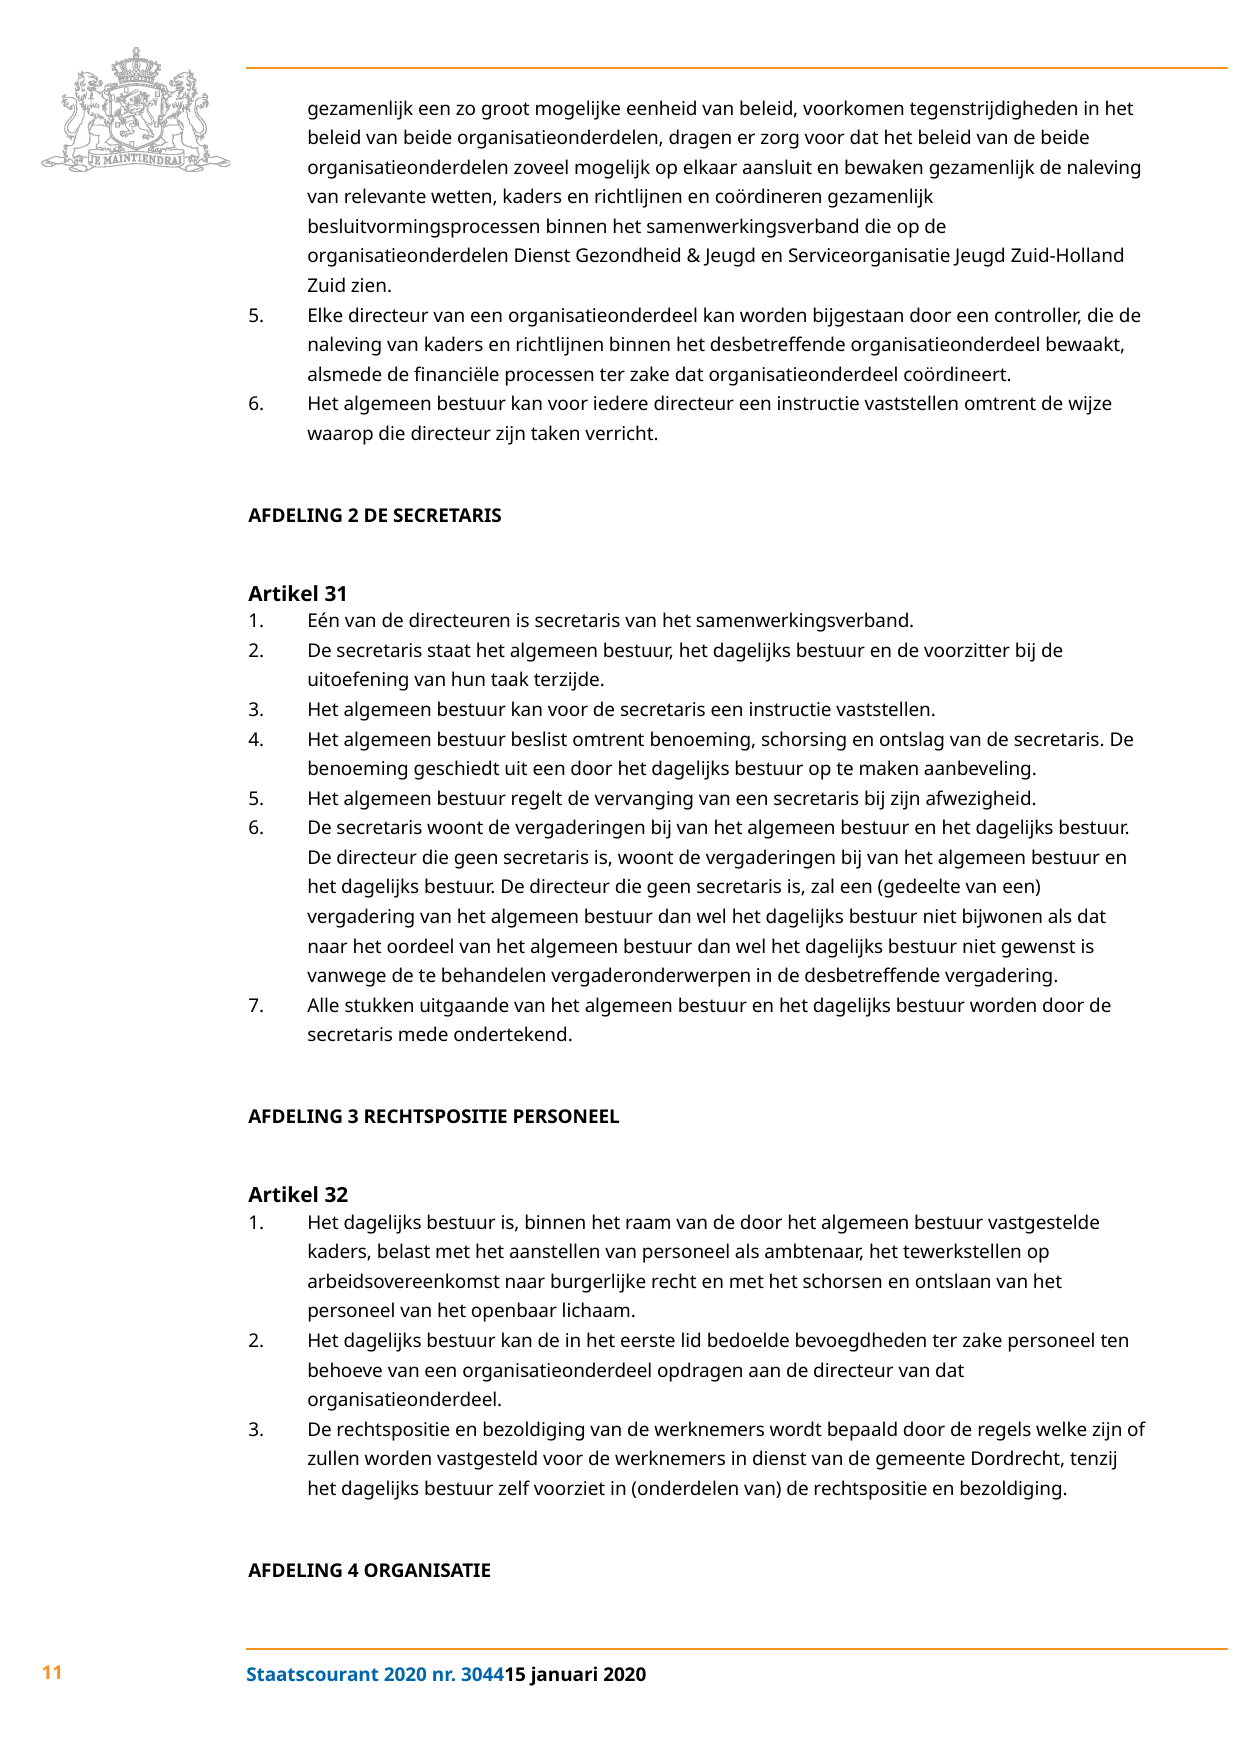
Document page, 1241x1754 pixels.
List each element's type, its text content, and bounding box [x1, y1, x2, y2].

list Het algemeen bestuur kan voor de secretaris een instructie vaststellen. [248, 696, 1152, 722]
list Eén van de directeuren is secretaris van het samenwerkingsverband. [248, 607, 1152, 633]
list Het dagelijks bestuur kan de in het eerste lid bedoelde bevoegdheden ter zake personeel ten behoeve van een organisatieonderdeel opdragen aan de directeur van dat organisatieonderdeel. [248, 1327, 1152, 1412]
list Het algemeen bestuur regelt de vervanging van een secretaris bij zijn afwezigheid. [248, 785, 1152, 811]
list Het dagelijks bestuur is, binnen het raam van de door het algemeen bestuur vastgestelde kaders, belast met het aanstellen van personeel als ambtenaar, het tewerkstellen op arbeidsovereenkomst naar burgerlijke recht en met het schorsen en ontslaan van het personeel van het openbaar lichaam. [248, 1209, 1152, 1323]
list De secretaris staat het algemeen bestuur, het dagelijks bestuur en de voorzitter bij de uitoefening van hun taak terzijde. [248, 637, 1152, 692]
picture [41, 47, 231, 172]
list Het algemeen bestuur beslist omtrent benoeming, schorsing en ontslag van de secretaris. De benoeming geschiedt uit een door het dagelijks bestuur op te maken aanbeveling. [248, 726, 1152, 781]
list Alle stukken uitgaande van het algemeen bestuur en het dagelijks bestuur worden door de secretaris mede ondertekend. [248, 992, 1152, 1047]
text AFDELING 4 ORGANISATIE [248, 1555, 1152, 1584]
text Artikel 32 [248, 1181, 1152, 1209]
text AFDELING 3 RECHTSPOSITIE PERSONEEL [248, 1102, 1152, 1130]
text AFDELING 2 DE SECRETARIS [248, 500, 1152, 529]
list gezamenlijk een zo groot mogelijke eenheid van beleid, voorkomen tegenstrijdigheden in het beleid van beide organisatieonderdelen, dragen er zorg voor dat het beleid van de beide organisatieonderdelen zoveel mogelijk op elkaar aansluit en bewaken gezamenlijk de naleving van relevante wetten, kaders en richtlijnen en coördineren gezamenlijk besluitvormingsprocessen binnen het samenwerkingsverband die op de organisatieonderdelen Dienst Gezondheid & Jeugd en Serviceorganisatie Jeugd Zuid-Holland Zuid zien. [248, 95, 1152, 298]
list De rechtspositie en bezoldiging van de werknemers wordt bepaald door de regels welke zijn of zullen worden vastgesteld voor de werknemers in dienst van de gemeente Dordrecht, tenzij het dagelijks bestuur zelf voorziet in (onderdelen van) de rechtspositie en bezoldiging. [248, 1416, 1152, 1501]
text Artikel 31 [248, 579, 1152, 607]
list Het algemeen bestuur kan voor iedere directeur een instructie vaststellen omtrent de wijze waarop die directeur zijn taken verricht. [248, 391, 1152, 446]
list Elke directeur van een organisatieonderdeel kan worden bijgestaan door een controller, die de naleving van kaders en richtlijnen binnen het desbetreffende organisatieonderdeel bewaakt, alsmede de financiële processen ter zake dat organisatieonderdeel coördineert. [248, 302, 1152, 387]
list De secretaris woont de vergaderingen bij van het algemeen bestuur en het dagelijks bestuur. De directeur die geen secretaris is, woont de vergaderingen bij van het algemeen bestuur en het dagelijks bestuur. De directeur die geen secretaris is, zal een (gedeelte van een) vergadering van het algemeen bestuur dan wel het dagelijks bestuur niet bijwonen als dat naar het oordeel van het algemeen bestuur dan wel het dagelijks bestuur niet gewenst is vanwege de te behandelen vergaderonderwerpen in de desbetreffende vergadering. [248, 814, 1152, 988]
